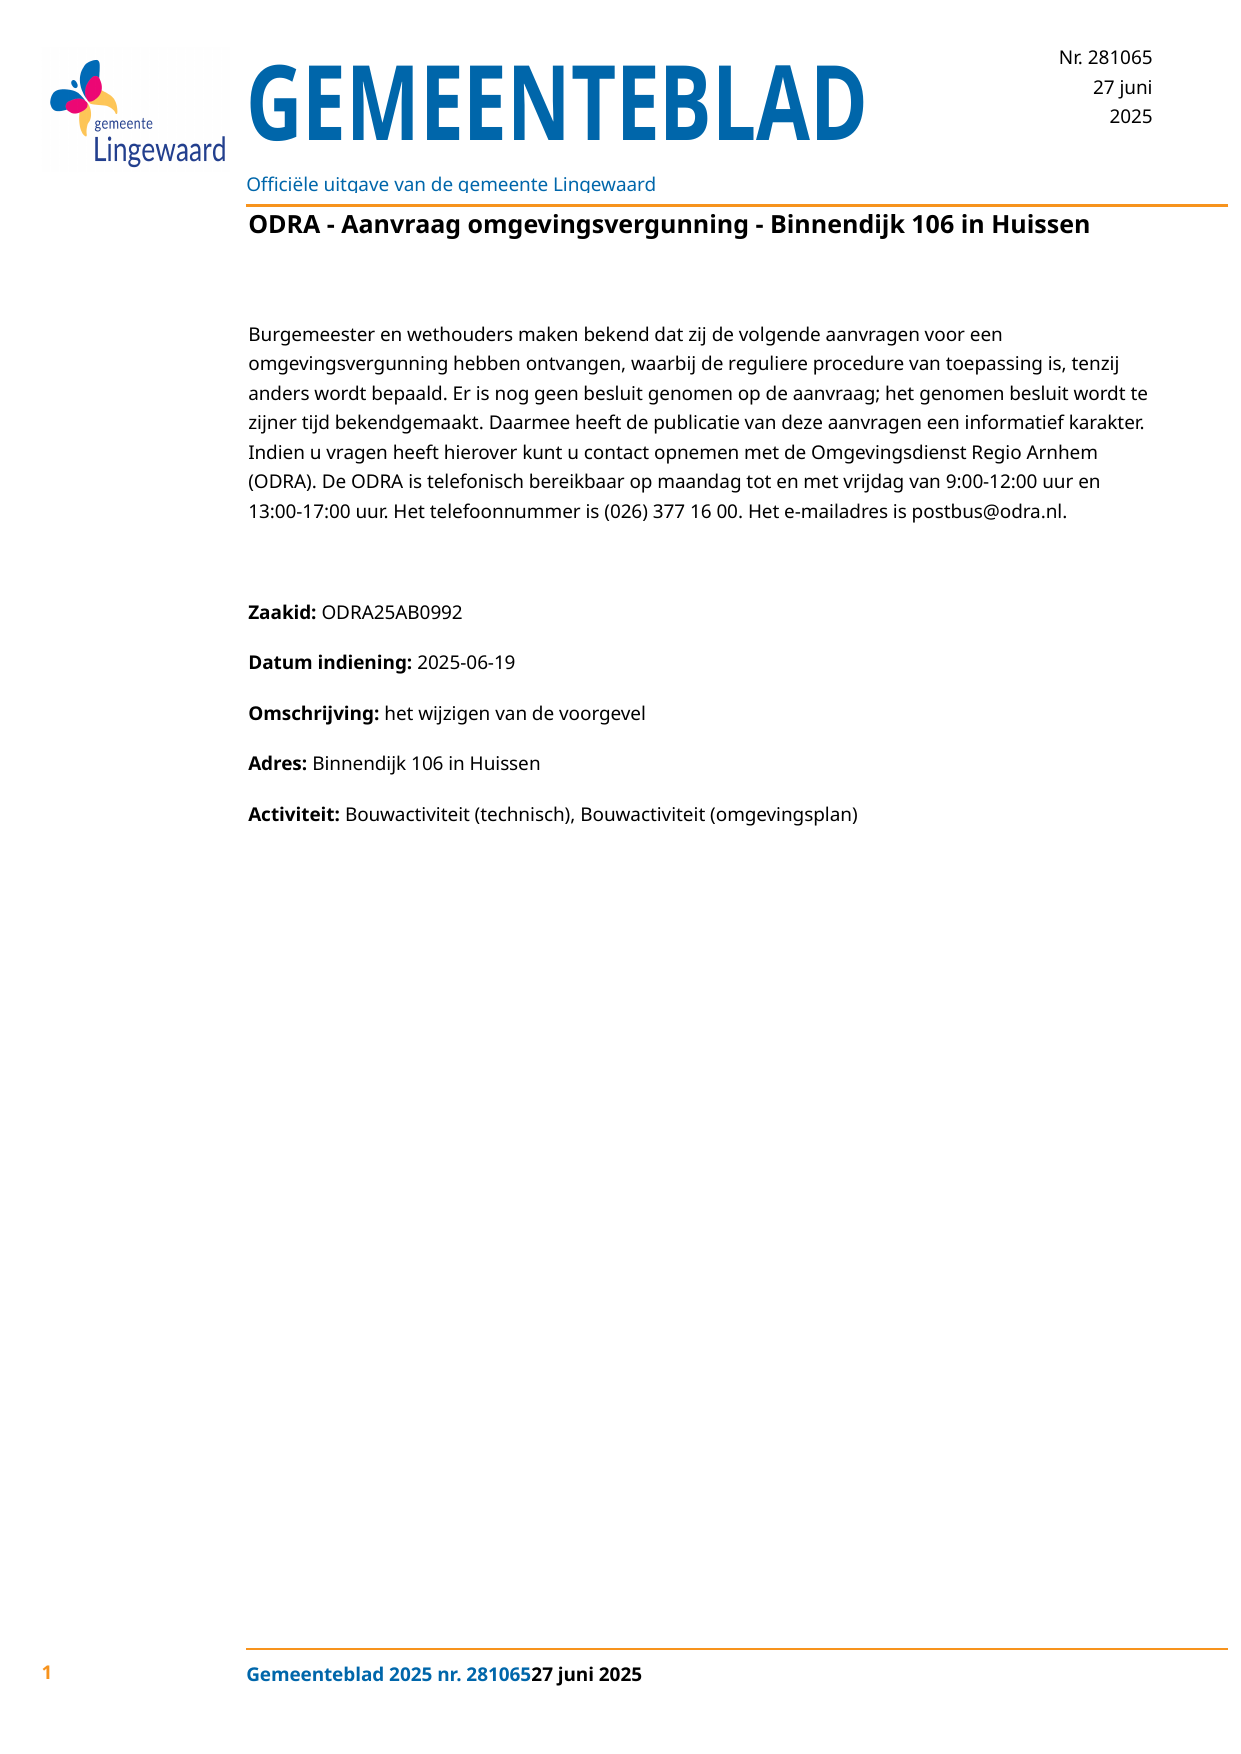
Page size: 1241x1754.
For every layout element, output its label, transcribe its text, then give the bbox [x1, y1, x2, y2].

text Adres: Binnendijk 106 in Huissen [248, 750, 1152, 776]
text Omschrijving: het wijzigen van de voorgevel [248, 700, 1152, 726]
text Burgemeester en wethouders maken bekend dat zij de volgende aanvragen voor een omgevingsvergunning hebben ontvangen, waarbij de reguliere procedure van toepassing is, tenzij anders wordt bepaald. Er is nog geen besluit genomen op de aanvraag; het genomen besluit wordt te zijner tijd bekendgemaakt. Daarmee heeft de publicatie van deze aanvragen een informatief karakter. Indien u vragen heeft hierover kunt u contact opnemen met de Omgevingsdienst Regio Arnhem (ODRA). De ODRA is telefonisch bereikbaar op maandag tot en met vrijdag van 9:00-12:00 uur en 13:00-17:00 uur. Het telefoonnummer is (026) 377 16 00. Het e-mailadres is postbus@odra.nl. [248, 321, 1152, 524]
picture [41, 47, 231, 172]
text Activiteit: Bouwactiviteit (technisch), Bouwactiviteit (omgevingsplan) [248, 801, 1152, 826]
text ODRA - Aanvraag omgevingsvergunning - Binnendijk 106 in Huissen [248, 207, 1152, 241]
text Zaakid: ODRA25AB0992 [248, 599, 1152, 625]
text Datum indiening: 2025-06-19 [248, 649, 1152, 675]
